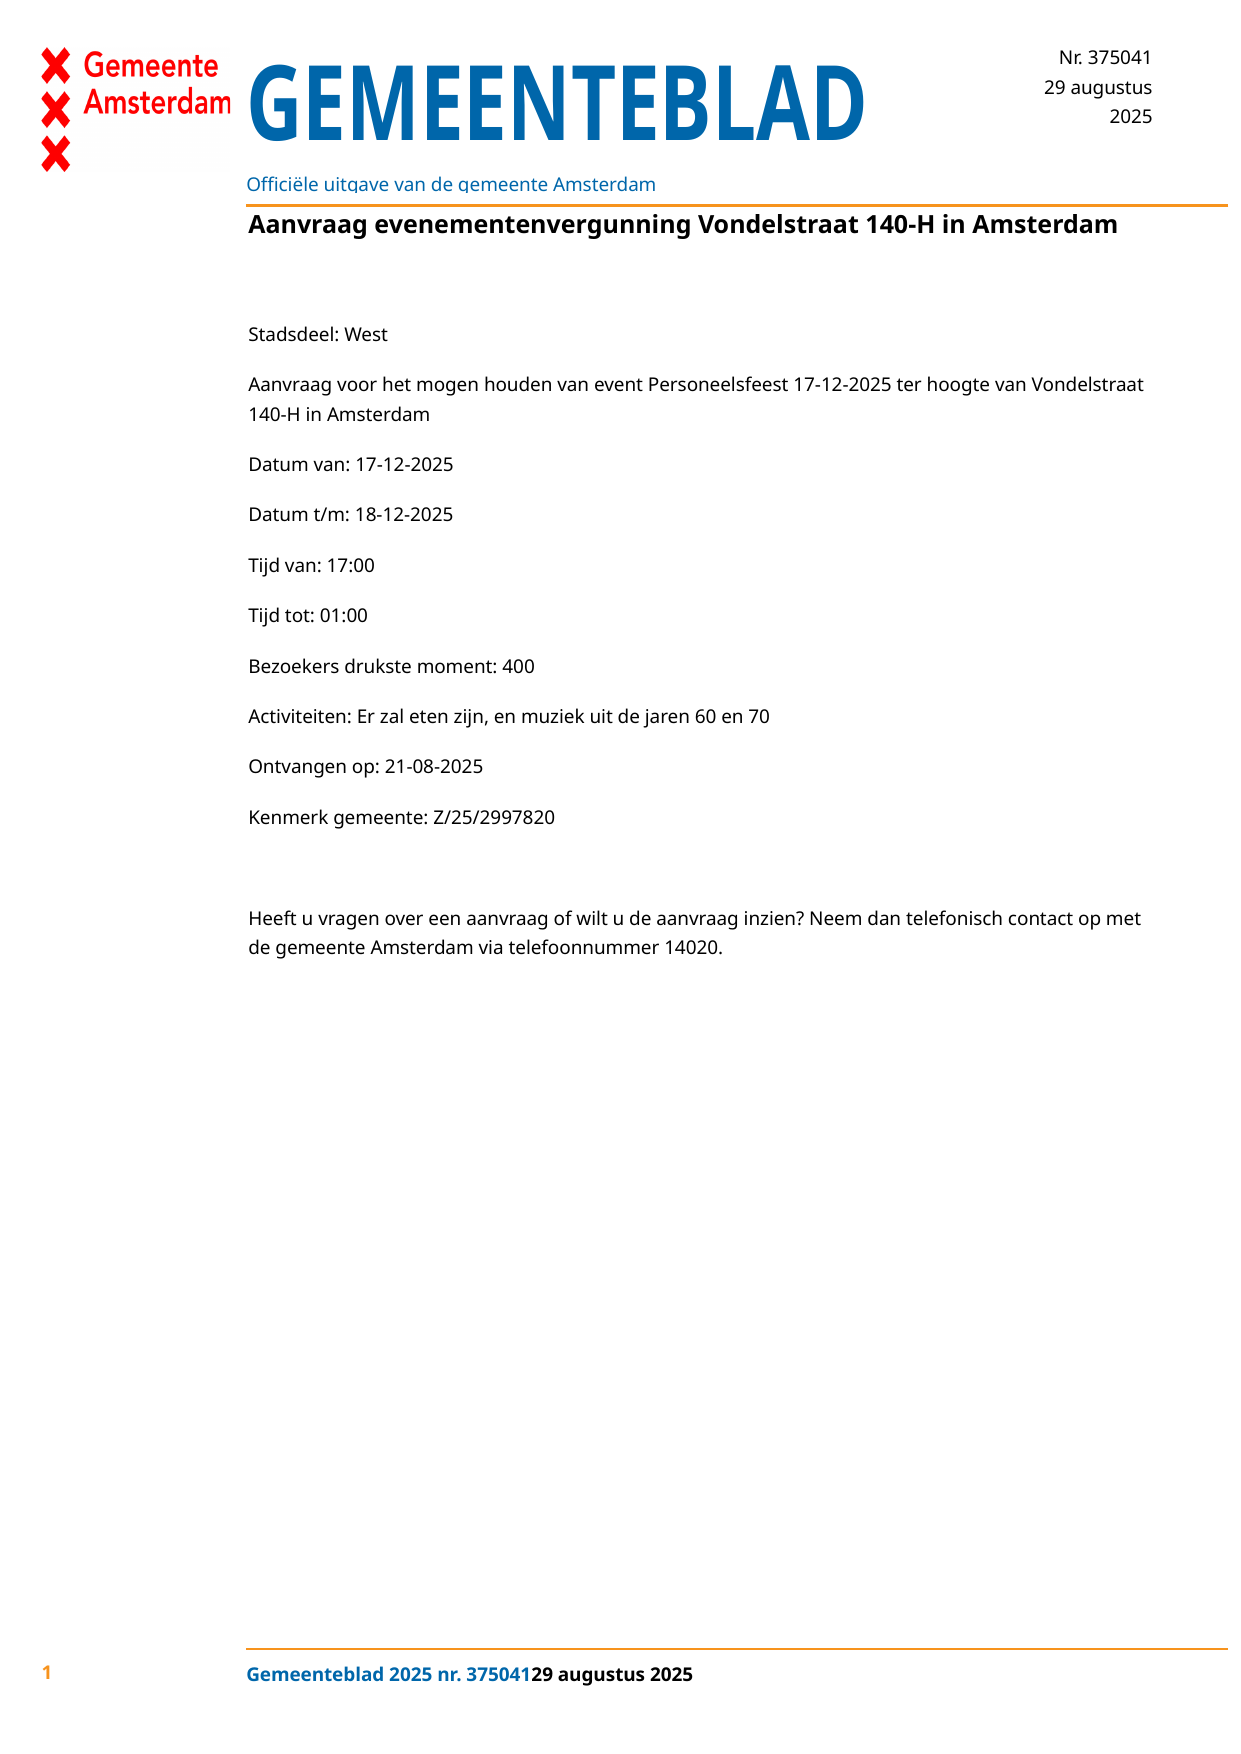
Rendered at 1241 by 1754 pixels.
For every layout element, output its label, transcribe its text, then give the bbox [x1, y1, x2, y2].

text Activiteiten: Er zal eten zijn, en muziek uit de jaren 60 en 70 [248, 703, 1152, 729]
text Tijd tot: 01:00 [248, 602, 1152, 628]
text Stadsdeel: West [248, 321, 1152, 346]
text Ontvangen op: 21-08-2025 [248, 754, 1152, 779]
text Tijd van: 17:00 [248, 552, 1152, 578]
text Kenmerk gemeente: Z/25/2997820 [248, 804, 1152, 830]
text Heeft u vragen over een aanvraag of wilt u de aanvraag inzien? Neem dan telefonisch contact op met de gemeente Amsterdam via telefoonnummer 14020. [248, 905, 1152, 960]
text Bezoekers drukste moment: 400 [248, 653, 1152, 678]
text Datum t/m: 18-12-2025 [248, 502, 1152, 527]
text Aanvraag voor het mogen houden van event Personeelsfeest 17-12-2025 ter hoogte van Vondelstraat 140-H in Amsterdam [248, 371, 1152, 426]
text Aanvraag evenementenvergunning Vondelstraat 140-H in Amsterdam [248, 207, 1152, 241]
text Datum van: 17-12-2025 [248, 451, 1152, 477]
picture [41, 47, 231, 172]
